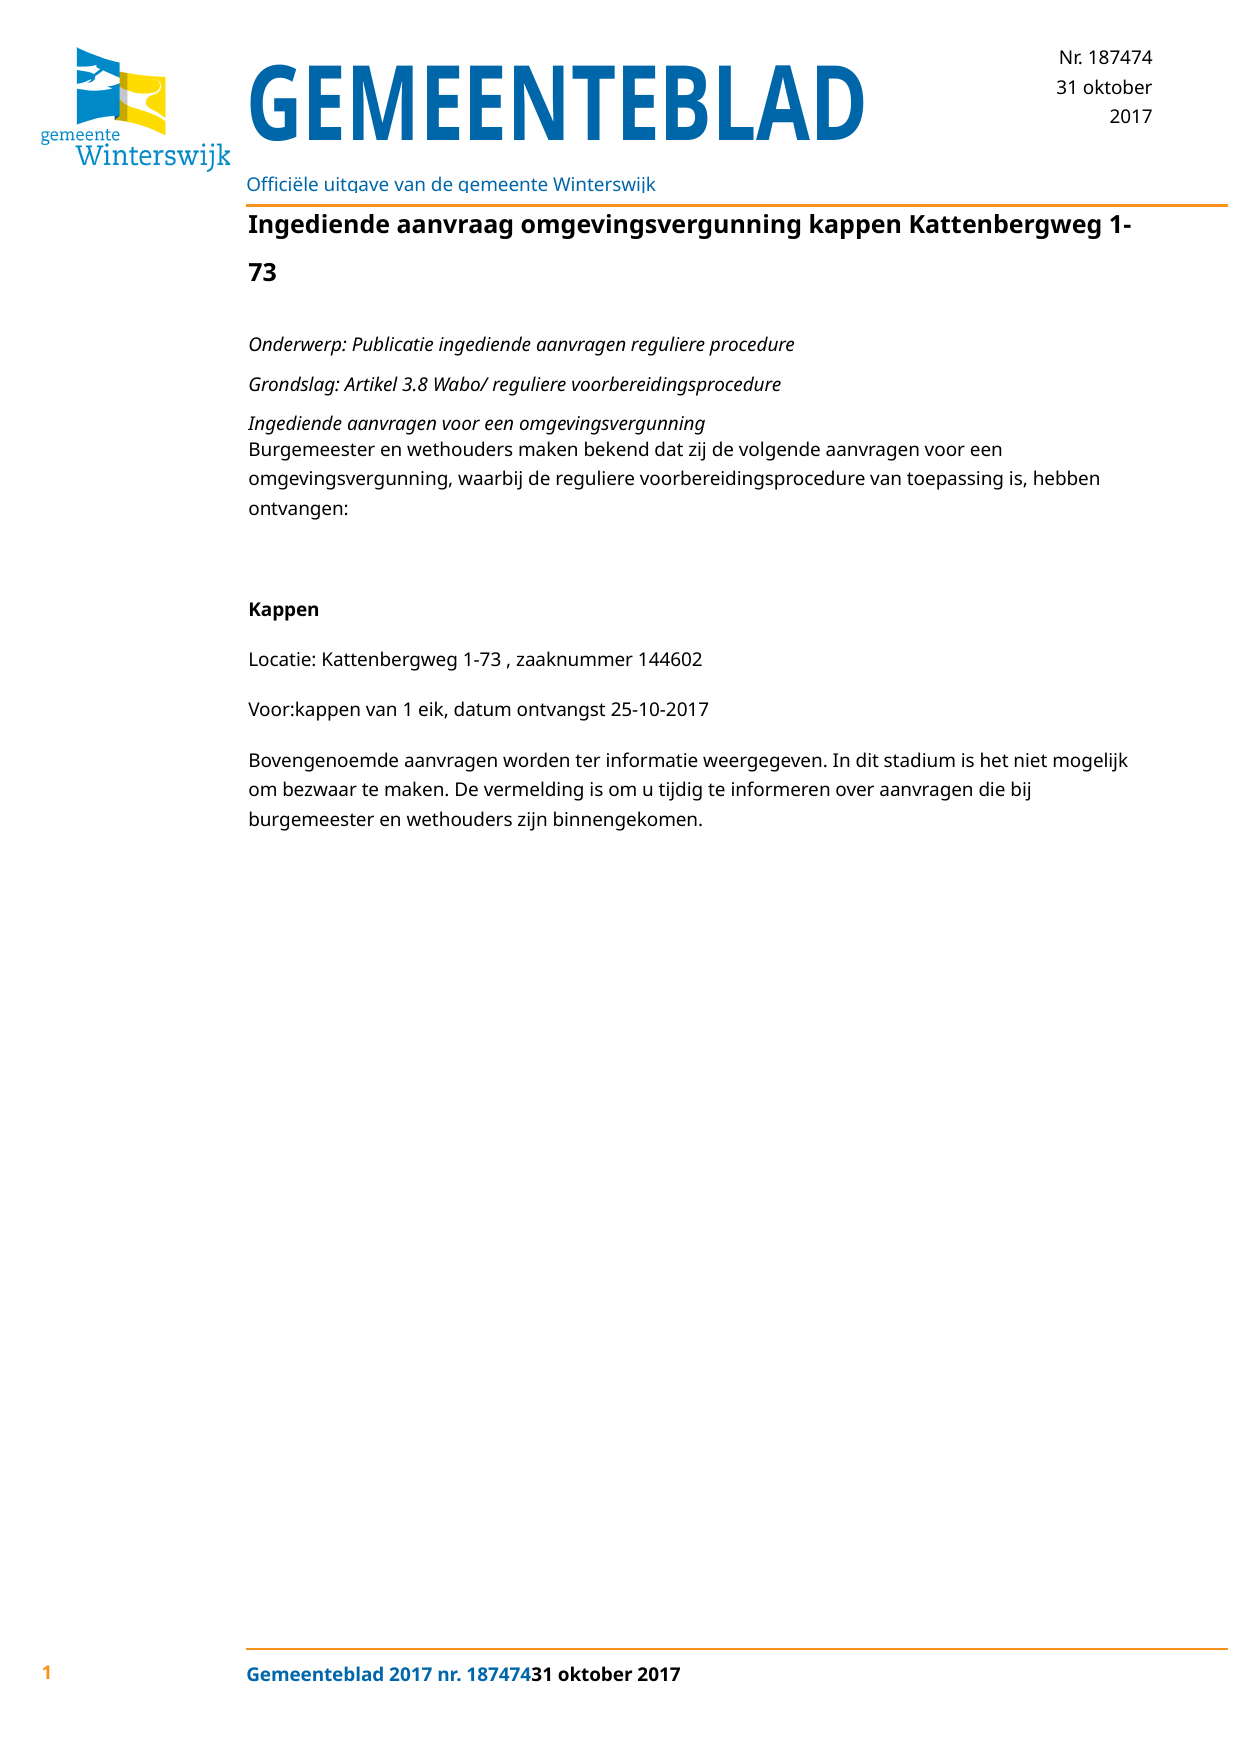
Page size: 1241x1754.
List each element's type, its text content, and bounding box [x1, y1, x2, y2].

text Grondslag: Artikel 3.8 Wabo/ reguliere voorbereidingsprocedure [248, 371, 1152, 396]
text Ingediende aanvraag omgevingsvergunning kappen Kattenbergweg 1-73 [248, 207, 1152, 288]
picture [41, 47, 231, 172]
text Bovengenoemde aanvragen worden ter informatie weergegeven. In dit stadium is het niet mogelijk om bezwaar te maken. De vermelding is om u tijdig te informeren over aanvragen die bij burgemeester en wethouders zijn binnengekomen. [248, 747, 1152, 832]
text Kappen [248, 596, 1152, 621]
text Onderwerp: Publicatie ingediende aanvragen reguliere procedure [248, 331, 1152, 357]
picture [225, 153, 231, 162]
text Ingediende aanvragen voor een omgevingsvergunning [248, 410, 1152, 436]
text Burgemeester en wethouders maken bekend dat zij de volgende aanvragen voor een omgevingsvergunning, waarbij de reguliere voorbereidingsprocedure van toepassing is, hebben ontvangen: [248, 436, 1152, 521]
text Voor:kappen van 1 eik, datum ontvangst 25-10-2017 [248, 697, 1152, 722]
text Locatie: Kattenbergweg 1-73 , zaaknummer 144602 [248, 646, 1152, 672]
